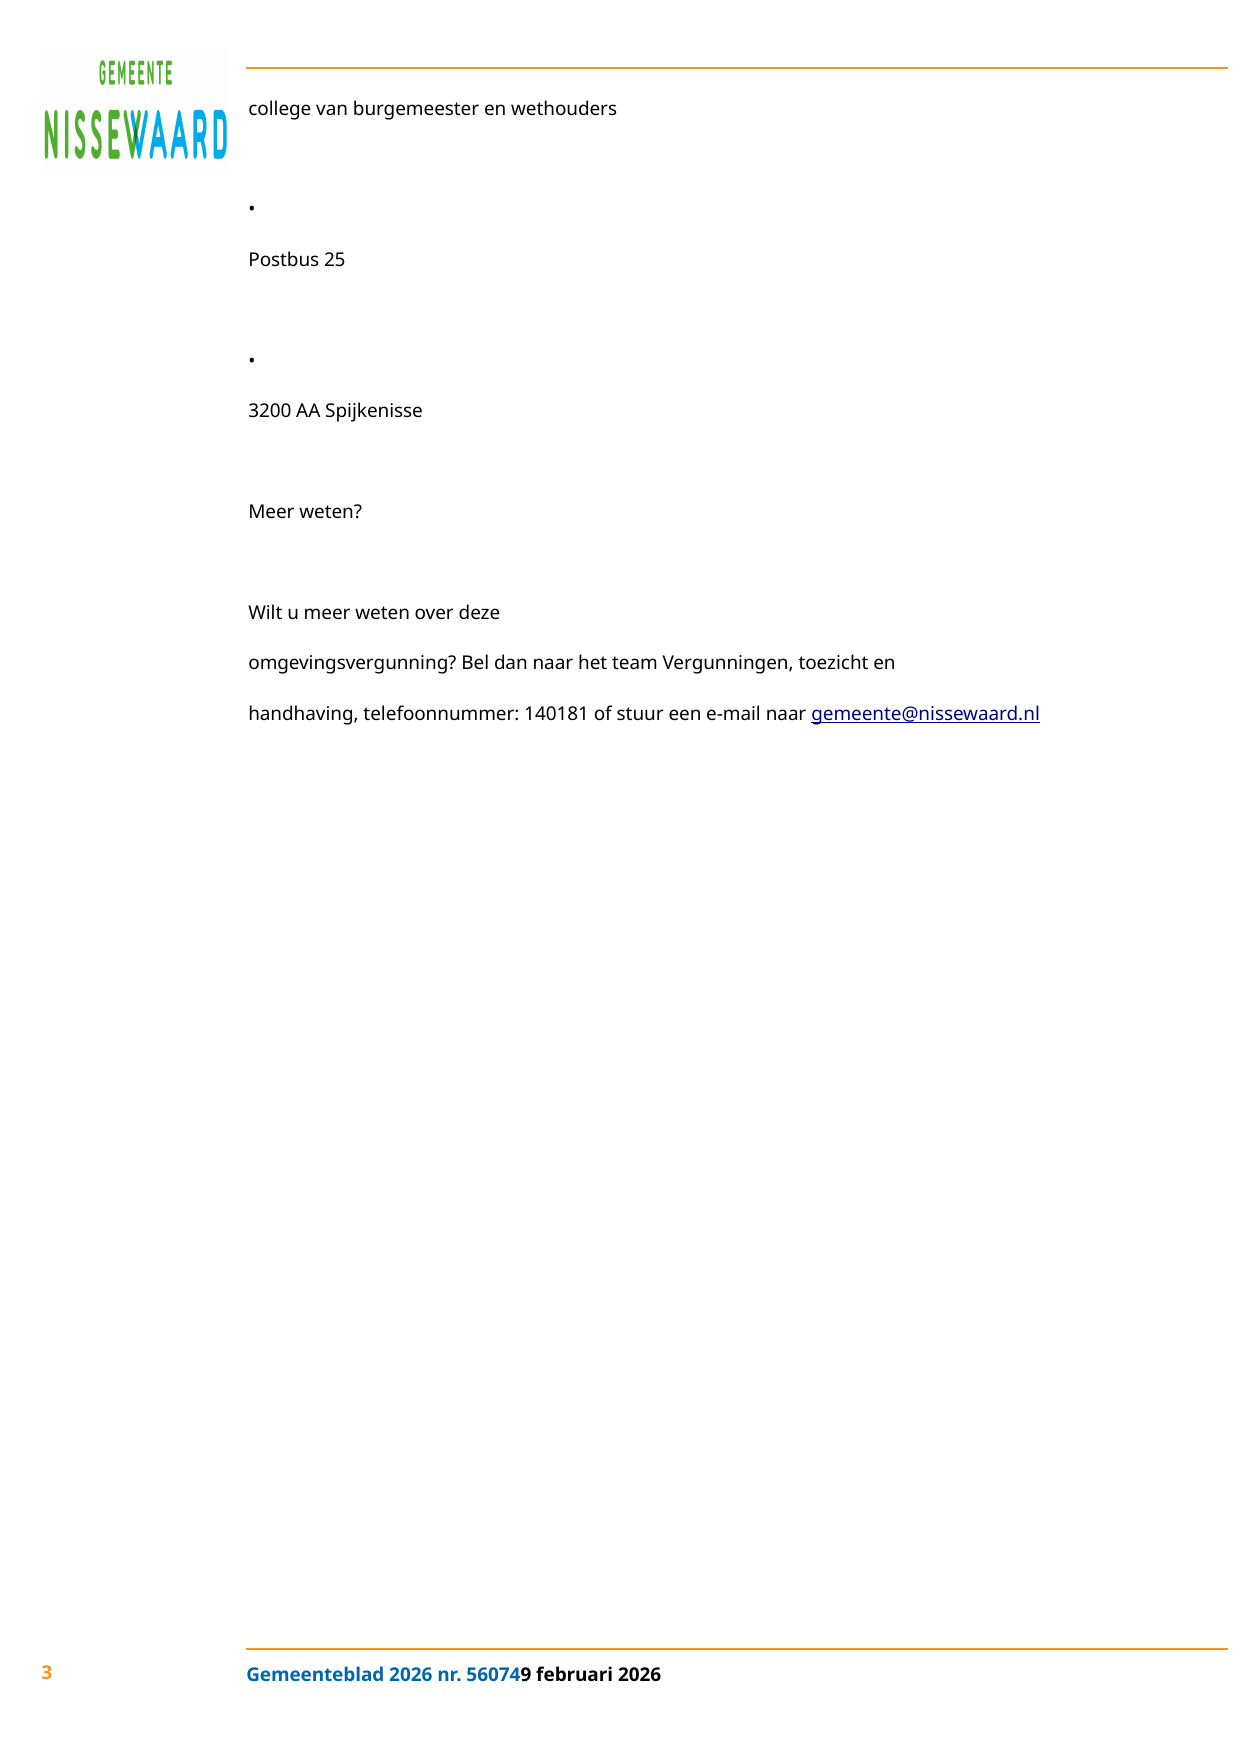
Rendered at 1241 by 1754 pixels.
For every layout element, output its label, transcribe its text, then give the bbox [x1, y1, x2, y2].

text Wilt u meer weten over deze [248, 599, 1152, 625]
text Postbus 25 [248, 246, 1152, 272]
text handhaving, telefoonnummer: 140181 of stuur een e-mail naar gemeente@nissewaard.nl [248, 700, 1152, 726]
text omgevingsvergunning? Bel dan naar het team Vergunningen, toezicht en [248, 649, 1152, 675]
text 3200 AA Spijkenisse [248, 397, 1152, 423]
text Meer weten? [248, 498, 1152, 524]
text • [248, 347, 1152, 373]
picture [41, 47, 231, 172]
text college van burgemeester en wethouders [248, 95, 1152, 121]
text • [248, 196, 1152, 221]
